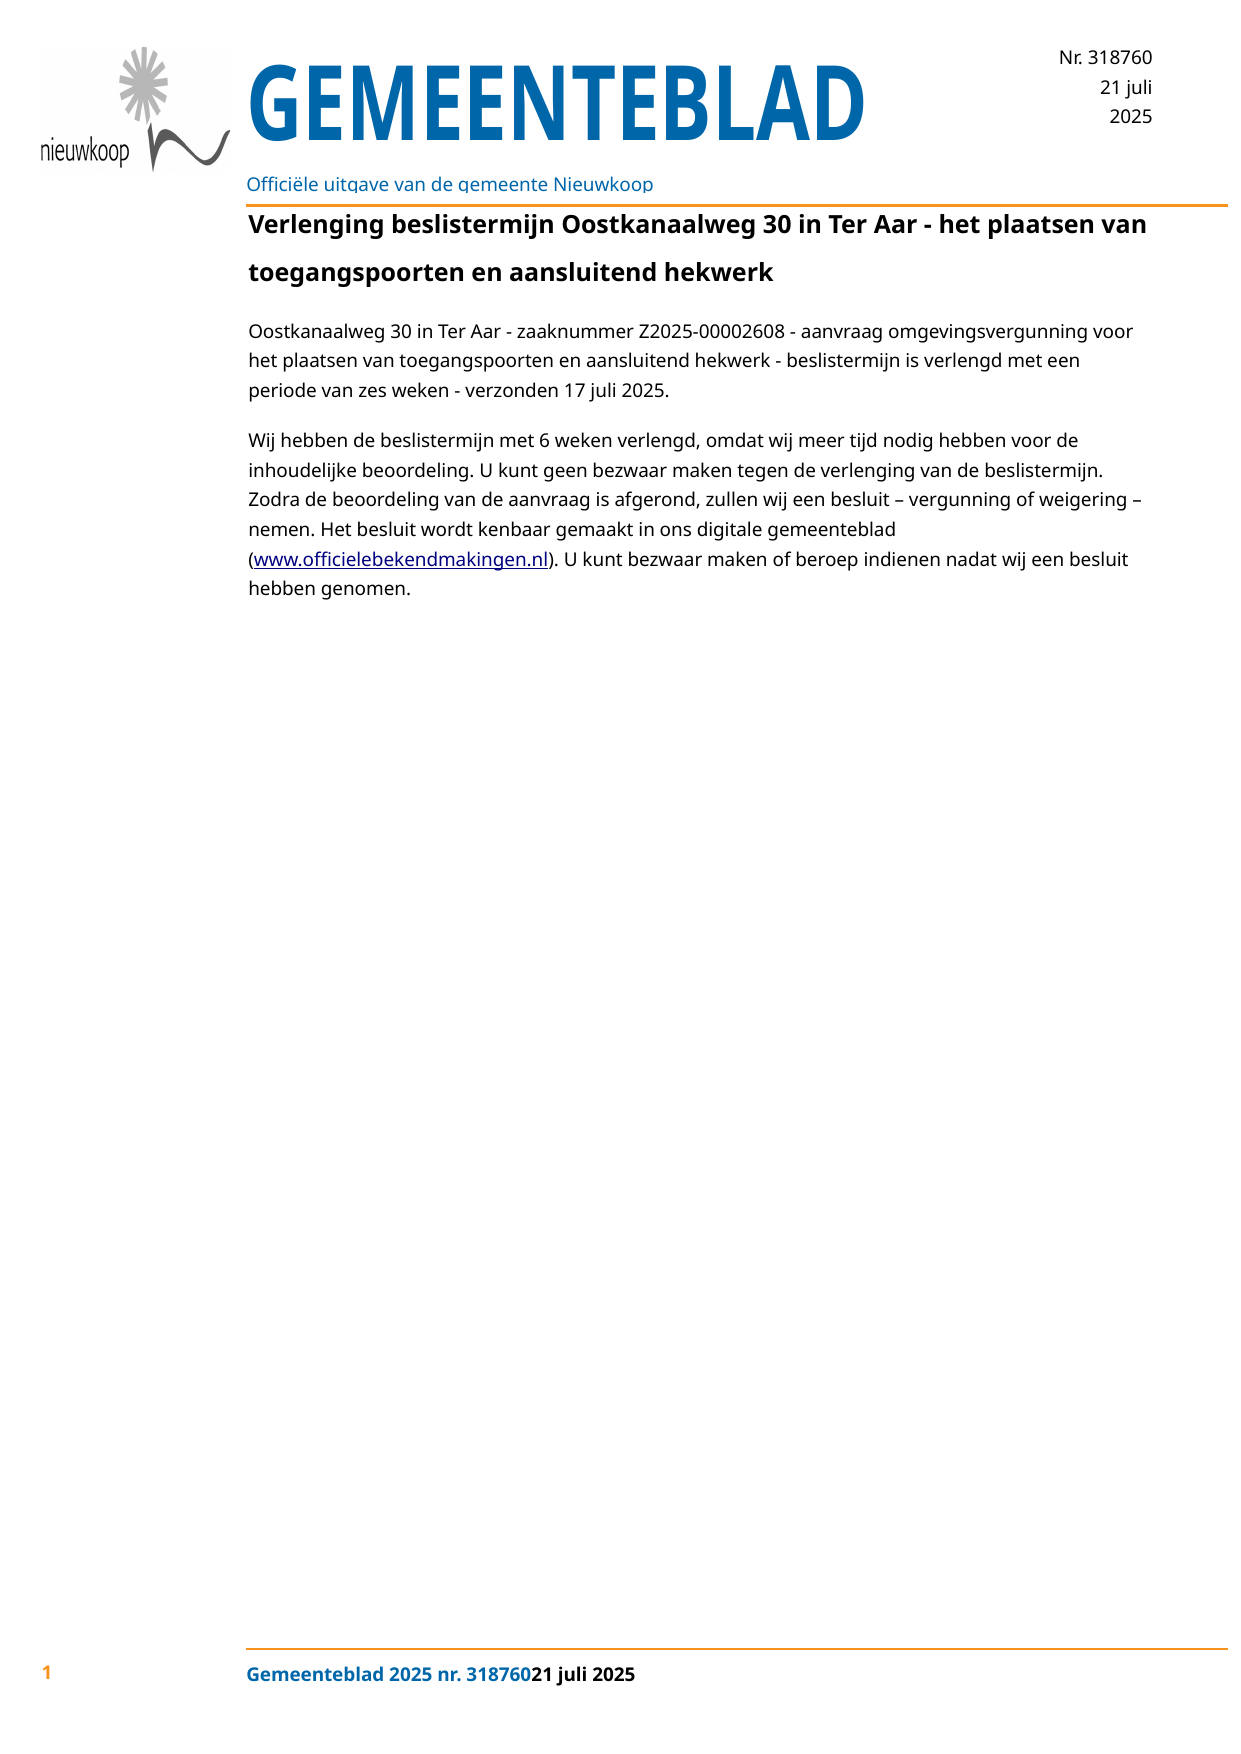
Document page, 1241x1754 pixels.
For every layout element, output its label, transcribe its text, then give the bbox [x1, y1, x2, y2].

picture [41, 47, 231, 172]
text Oostkanaalweg 30 in Ter Aar - zaaknummer Z2025-00002608 - aanvraag omgevingsvergunning voor het plaatsen van toegangspoorten en aansluitend hekwerk - beslistermijn is verlengd met een periode van zes weken - verzonden 17 juli 2025. [248, 318, 1152, 403]
text Wij hebben de beslistermijn met 6 weken verlengd, omdat wij meer tijd nodig hebben voor de inhoudelijke beoordeling. U kunt geen bezwaar maken tegen de verlenging van de beslistermijn. Zodra de beoordeling van de aanvraag is afgerond, zullen wij een besluit – vergunning of weigering – nemen. Het besluit wordt kenbaar gemaakt in ons digitale gemeenteblad (www.officielebekendmakingen.nl). U kunt bezwaar maken of beroep indienen nadat wij een besluit hebben genomen. [248, 427, 1152, 601]
text Verlenging beslistermijn Oostkanaalweg 30 in Ter Aar - het plaatsen van toegangspoorten en aansluitend hekwerk [248, 207, 1152, 288]
